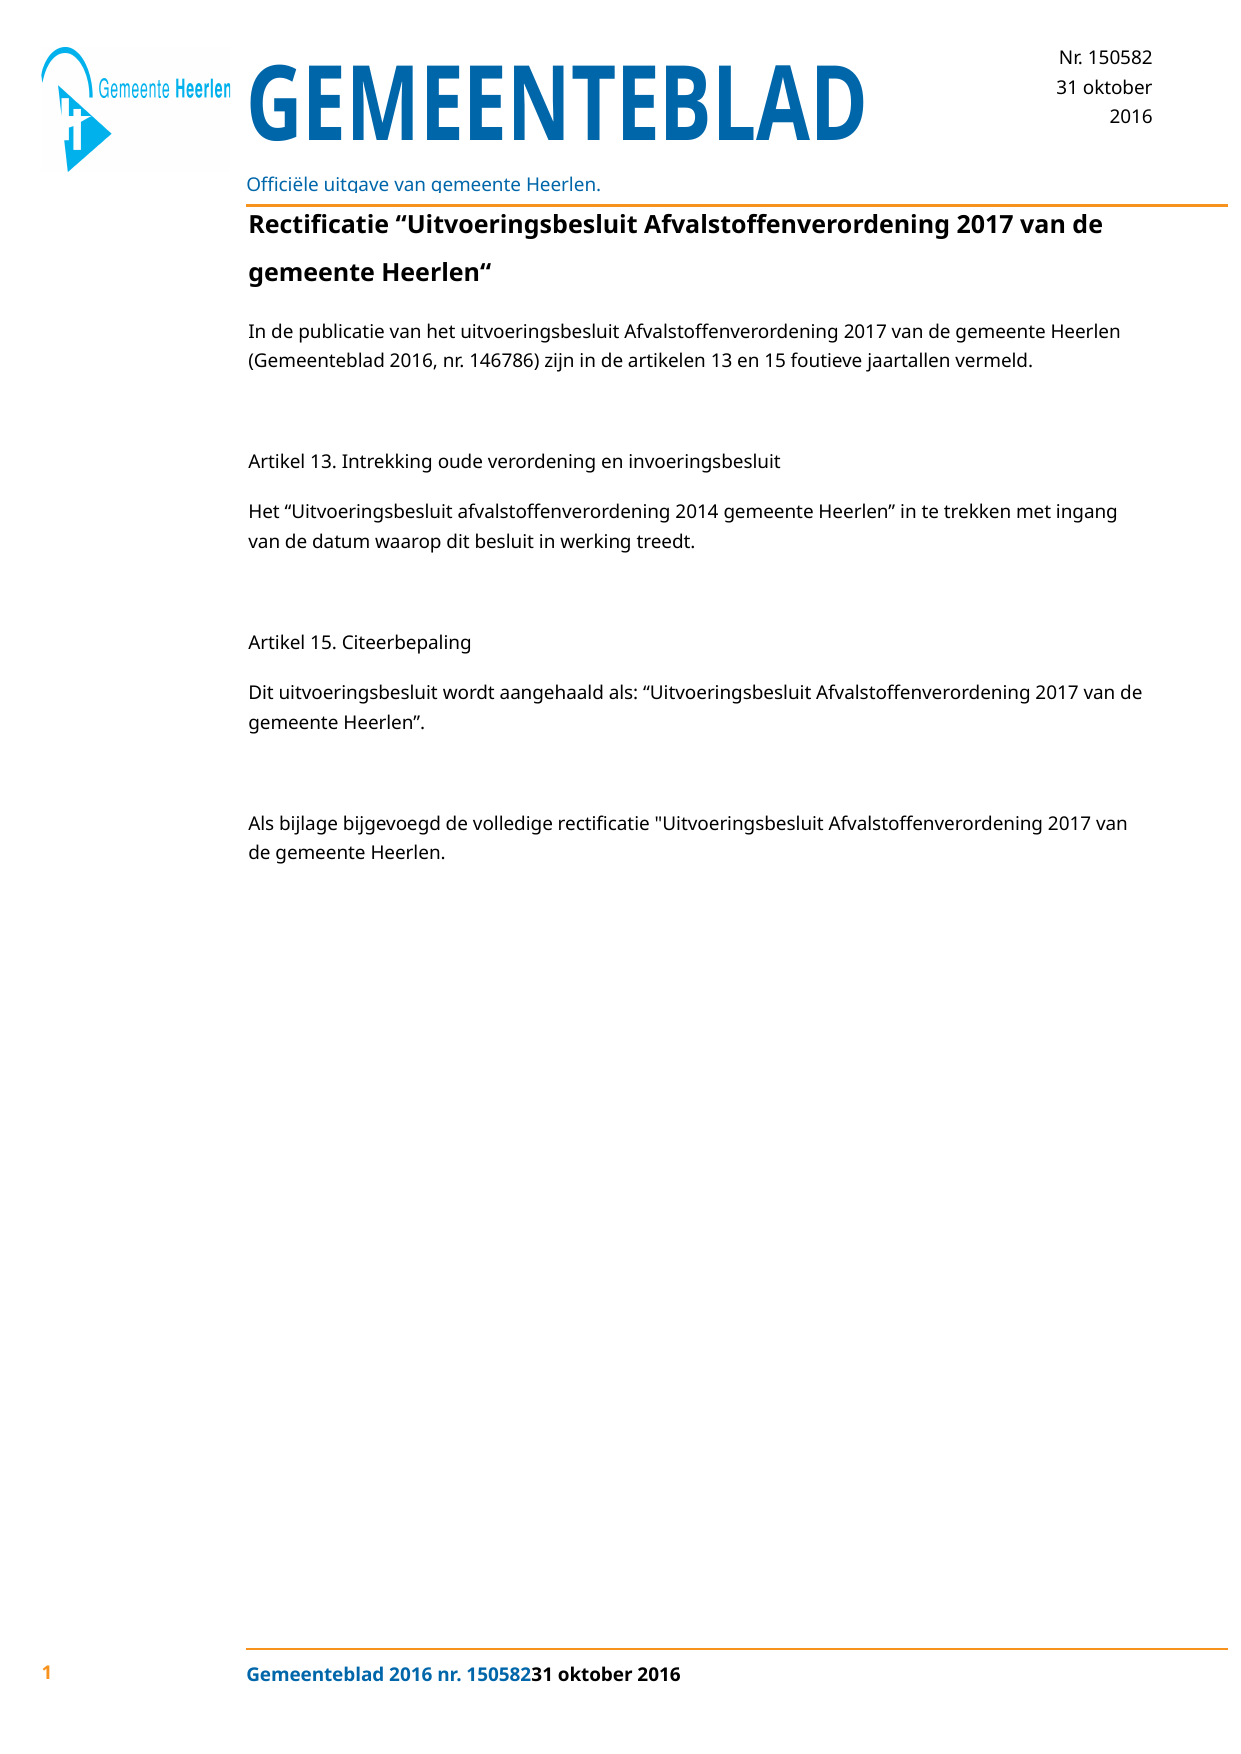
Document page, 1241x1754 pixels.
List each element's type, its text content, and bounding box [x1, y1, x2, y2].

text Rectificatie “Uitvoeringsbesluit Afvalstoffenverordening 2017 van de gemeente Heerlen“ [248, 207, 1152, 288]
text In de publicatie van het uitvoeringsbesluit Afvalstoffenverordening 2017 van de gemeente Heerlen (Gemeenteblad 2016, nr. 146786) zijn in de artikelen 13 en 15 foutieve jaartallen vermeld. [248, 318, 1152, 373]
picture [41, 47, 58, 70]
text Artikel 13. Intrekking oude verordening en invoeringsbesluit [248, 448, 1152, 474]
picture [41, 47, 231, 172]
text Het “Uitvoeringsbesluit afvalstoffenverordening 2014 gemeente Heerlen” in te trekken met ingang van de datum waarop dit besluit in werking treedt. [248, 499, 1152, 554]
text Artikel 15. Citeerbepaling [248, 629, 1152, 655]
text Dit uitvoeringsbesluit wordt aangehaald als: “Uitvoeringsbesluit Afvalstoffenverordening 2017 van de gemeente Heerlen”. [248, 679, 1152, 735]
text Als bijlage bijgevoegd de volledige rectificatie "Uitvoeringsbesluit Afvalstoffenverordening 2017 van de gemeente Heerlen. [248, 810, 1152, 865]
